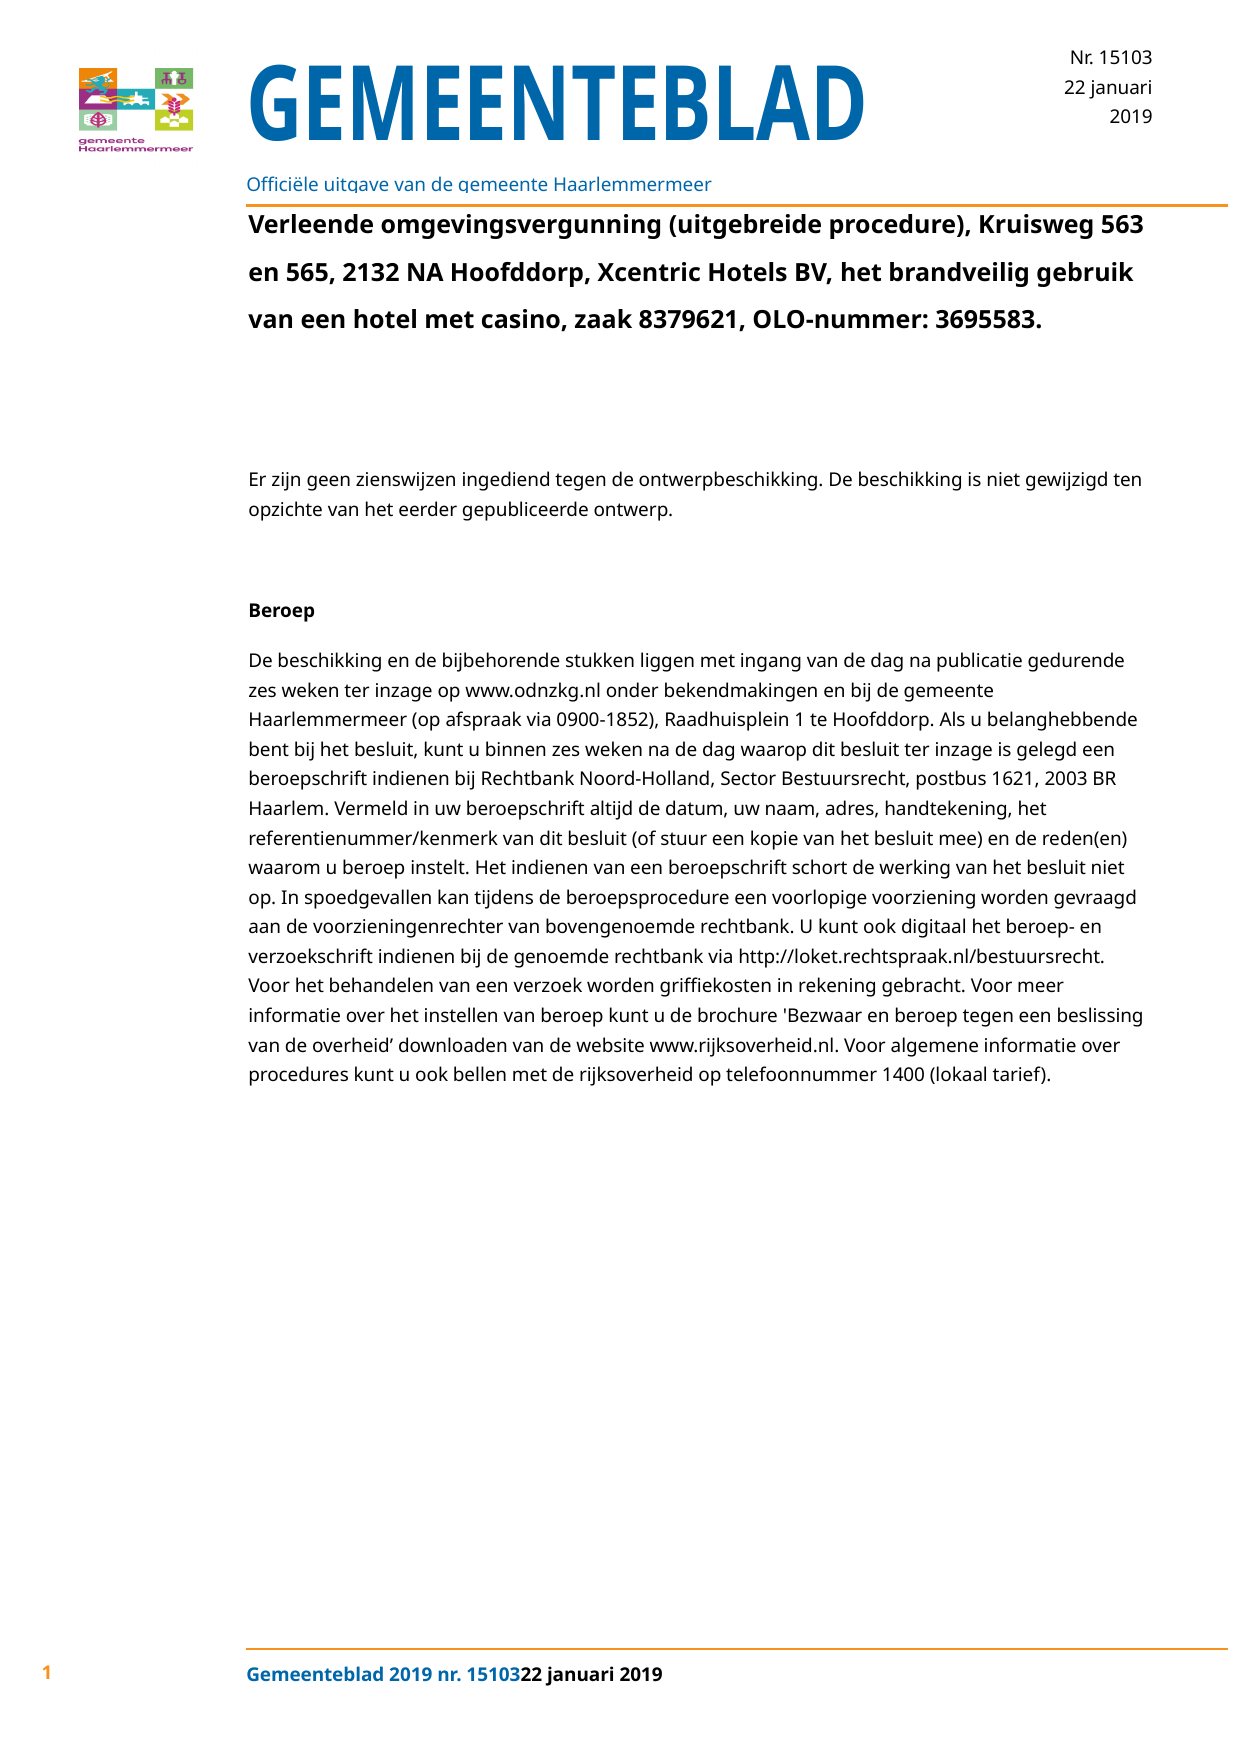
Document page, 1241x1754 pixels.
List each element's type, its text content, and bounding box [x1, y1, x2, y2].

text De beschikking en de bijbehorende stukken liggen met ingang van de dag na publicatie gedurende zes weken ter inzage op www.odnzkg.nl onder bekendmakingen en bij de gemeente Haarlemmermeer (op afspraak via 0900-1852), Raadhuisplein 1 te Hoofddorp. Als u belanghebbende bent bij het besluit, kunt u binnen zes weken na de dag waarop dit besluit ter inzage is gelegd een beroepschrift indienen bij Rechtbank Noord-Holland, Sector Bestuursrecht, postbus 1621, 2003 BR Haarlem. Vermeld in uw beroepschrift altijd de datum, uw naam, adres, handtekening, het referentienummer/kenmerk van dit besluit (of stuur een kopie van het besluit mee) en de reden(en) waarom u beroep instelt. Het indienen van een beroepschrift schort de werking van het besluit niet op. In spoedgevallen kan tijdens de beroepsprocedure een voorlopige voorziening worden gevraagd aan de voorzieningenrechter van bovengenoemde rechtbank. U kunt ook digitaal het beroep- en verzoekschrift indienen bij de genoemde rechtbank via http://loket.rechtspraak.nl/bestuursrecht. Voor het behandelen van een verzoek worden griffiekosten in rekening gebracht. Voor meer informatie over het instellen van beroep kunt u de brochure 'Bezwaar en beroep tegen een beslissing van de overheid’ downloaden van de website www.rijksoverheid.nl. Voor algemene informatie over procedures kunt u ook bellen met de rijksoverheid op telefoonnummer 1400 (lokaal tarief). [248, 647, 1152, 1087]
text Beroep [248, 597, 1152, 622]
text Verleende omgevingsvergunning (uitgebreide procedure), Kruisweg 563 en 565, 2132 NA Hoofddorp, Xcentric Hotels BV, het brandveilig gebruik van een hotel met casino, zaak 8379621, OLO-nummer: 3695583. [248, 207, 1152, 336]
picture [41, 47, 231, 172]
text Er zijn geen zienswijzen ingediend tegen de ontwerpbeschikking. De beschikking is niet gewijzigd ten opzichte van het eerder gepubliceerde ontwerp. [248, 466, 1152, 522]
